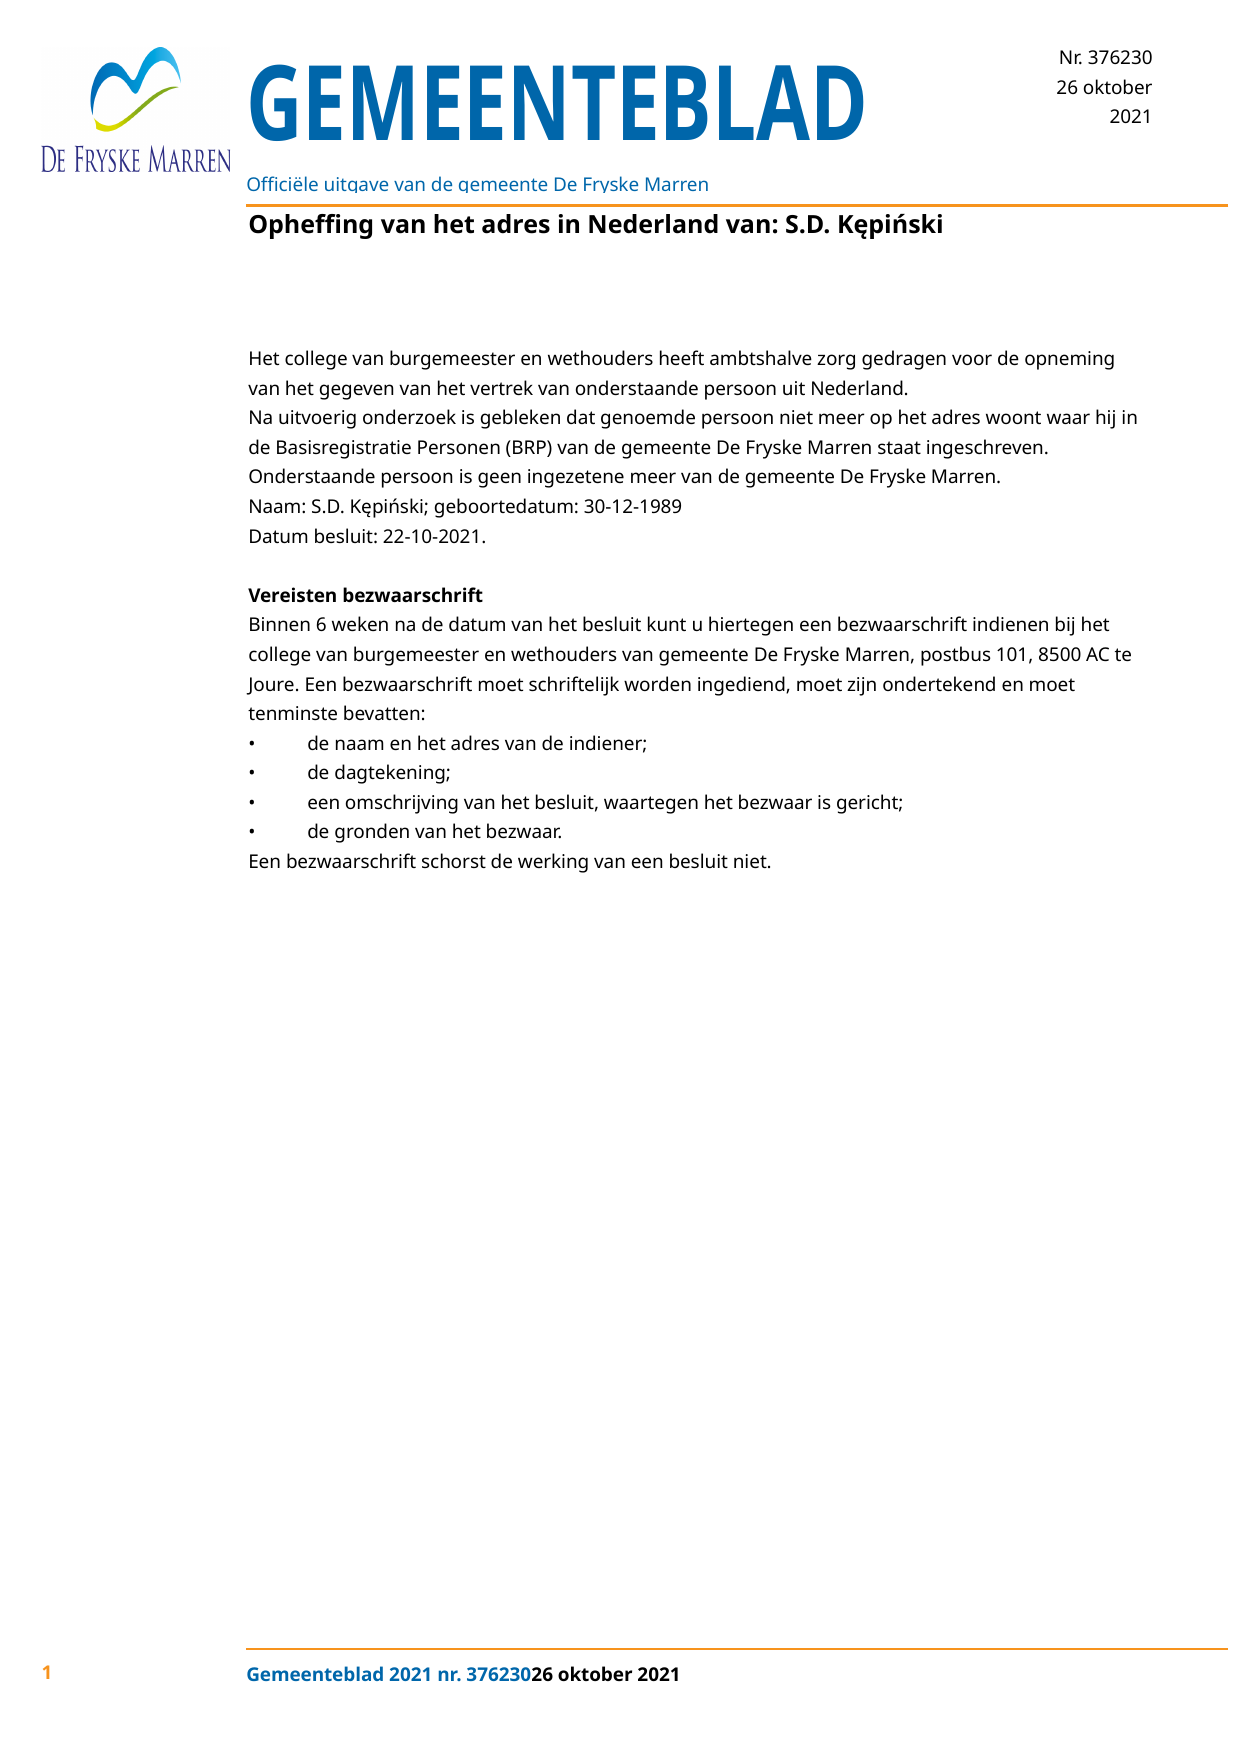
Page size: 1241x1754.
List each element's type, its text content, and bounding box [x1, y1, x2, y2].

list een omschrijving van het besluit, waartegen het bezwaar is gericht; [248, 789, 1152, 815]
text Opheffing van het adres in Nederland van: S.D. Kępiński [248, 207, 1152, 241]
text Datum besluit: 22-10-2021. [248, 523, 1152, 548]
picture [41, 47, 231, 172]
text Een bezwaarschrift schorst de werking van een besluit niet. [248, 848, 1152, 874]
text Binnen 6 weken na de datum van het besluit kunt u hiertegen een bezwaarschrift indienen bij het college van burgemeester en wethouders van gemeente De Fryske Marren, postbus 101, 8500 AC te Joure. Een bezwaarschrift moet schriftelijk worden ingediend, moet zijn ondertekend en moet tenminste bevatten: [248, 612, 1152, 726]
text Na uitvoerig onderzoek is gebleken dat genoemde persoon niet meer op het adres woont waar hij in de Basisregistratie Personen (BRP) van de gemeente De Fryske Marren staat ingeschreven. [248, 404, 1152, 460]
text Vereisten bezwaarschrift [248, 582, 1152, 608]
list de naam en het adres van de indiener; [248, 730, 1152, 756]
list de dagtekening; [248, 759, 1152, 785]
text Het college van burgemeester en wethouders heeft ambtshalve zorg gedragen voor de opneming van het gegeven van het vertrek van onderstaande persoon uit Nederland. [248, 345, 1152, 401]
text Onderstaande persoon is geen ingezetene meer van de gemeente De Fryske Marren. [248, 464, 1152, 489]
list de gronden van het bezwaar. [248, 819, 1152, 844]
text Naam: S.D. Kępiński; geboortedatum: 30-12-1989 [248, 493, 1152, 519]
